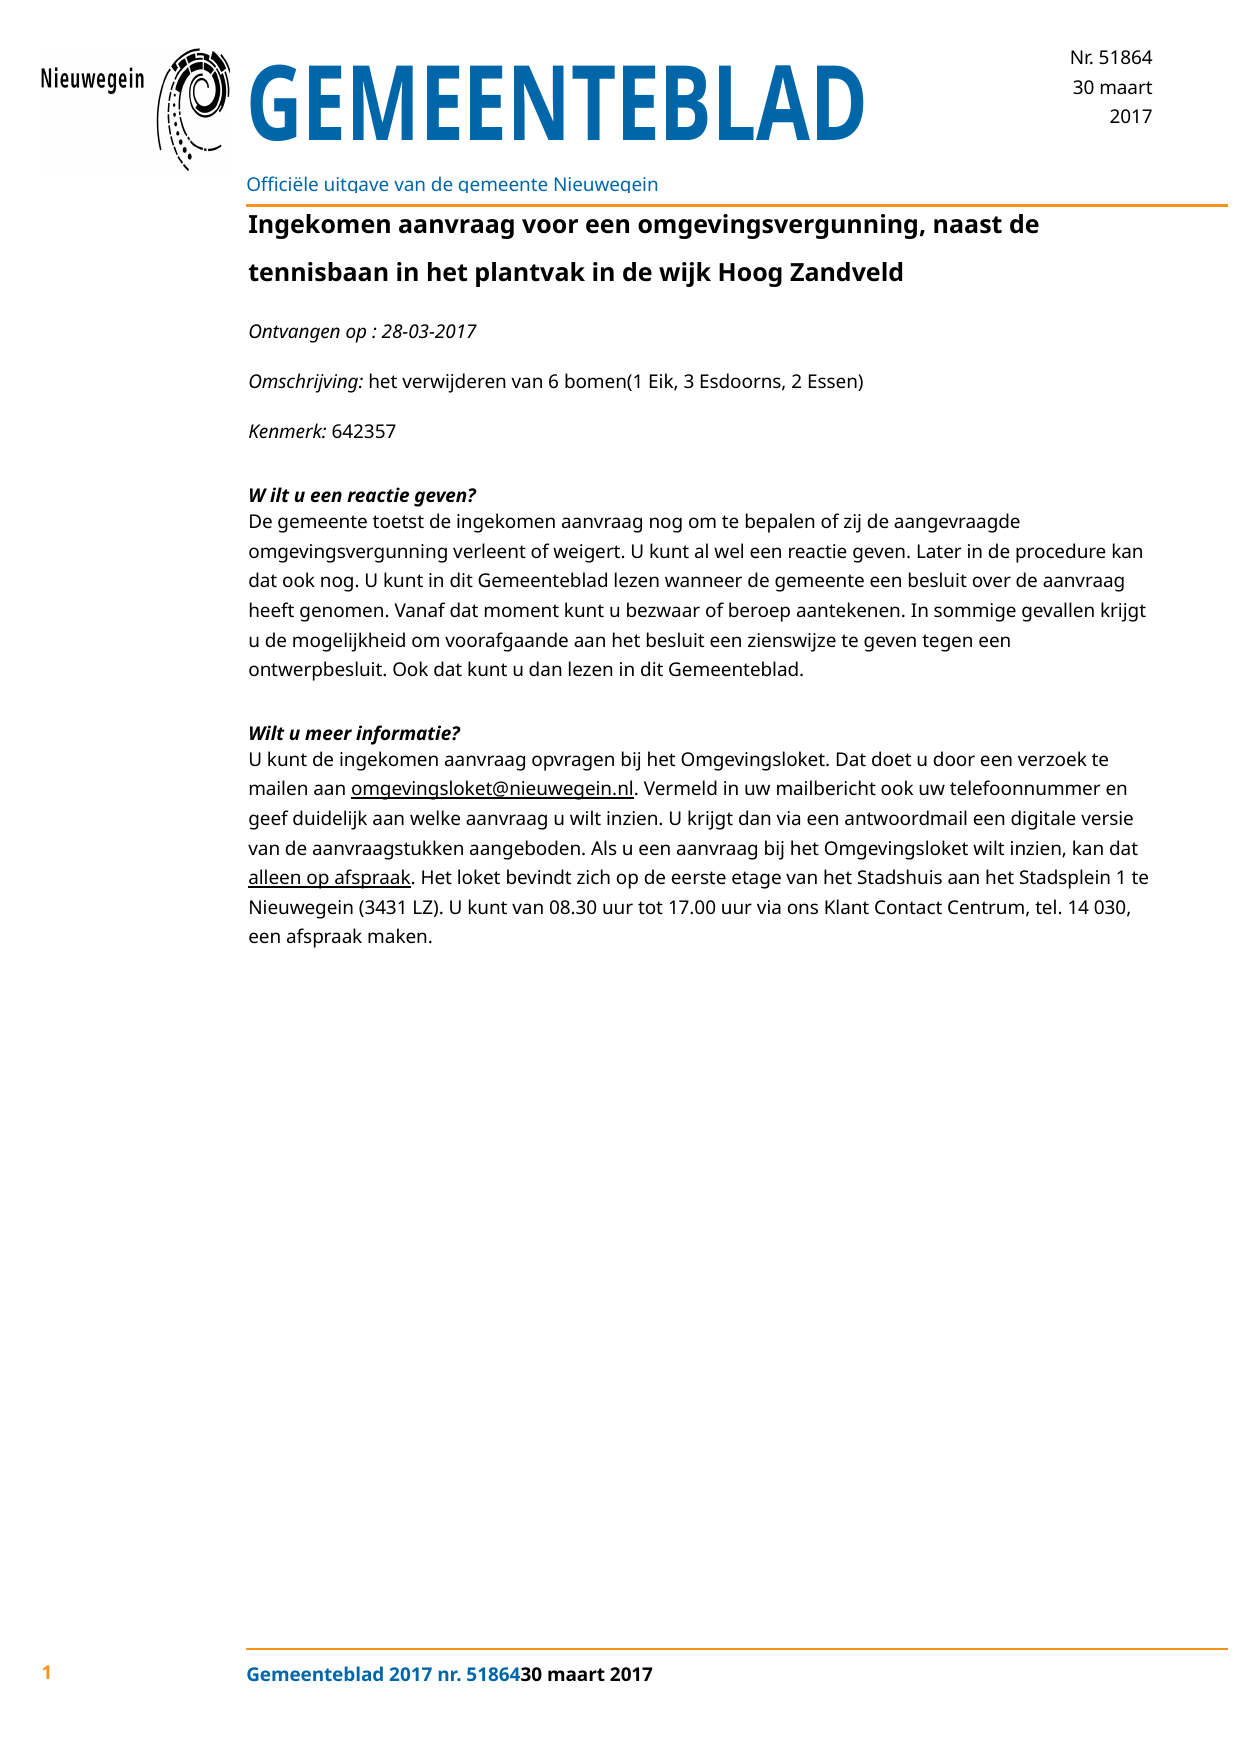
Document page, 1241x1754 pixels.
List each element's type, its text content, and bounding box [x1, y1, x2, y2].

picture [41, 47, 231, 172]
text Ontvangen op : 28-03-2017 [248, 318, 1152, 344]
text Omschrijving: het verwijderen van 6 bomen(1 Eik, 3 Esdoorns, 2 Essen) [248, 368, 1152, 394]
text Ingekomen aanvraag voor een omgevingsvergunning, naast de tennisbaan in het plantvak in de wijk Hoog Zandveld [248, 207, 1152, 288]
text De gemeente toetst de ingekomen aanvraag nog om te bepalen of zij de aangevraagde omgevingsvergunning verleent of weigert. U kunt al wel een reactie geven. Later in de procedure kan dat ook nog. U kunt in dit Gemeenteblad lezen wanneer de gemeente een besluit over de aanvraag heeft genomen. Vanaf dat moment kunt u bezwaar of beroep aantekenen. In sommige gevallen krijgt u de mogelijkheid om voorafgaande aan het besluit een zienswijze te geven tegen een ontwerpbesluit. Ook dat kunt u dan lezen in dit Gemeenteblad. [248, 508, 1152, 682]
text U kunt de ingekomen aanvraag opvragen bij het Omgevingsloket. Dat doet u door een verzoek te mailen aan omgevingsloket@nieuwegein.nl. Vermeld in uw mailbericht ook uw telefoonnummer en geef duidelijk aan welke aanvraag u wilt inzien. U krijgt dan via een antwoordmail een digitale versie van de aanvraagstukken aangeboden. Als u een aanvraag bij het Omgevingsloket wilt inzien, kan dat alleen op afspraak. Het loket bevindt zich op de eerste etage van het Stadshuis aan het Stadsplein 1 te Nieuwegein (3431 LZ). U kunt van 08.30 uur tot 17.00 uur via ons Klant Contact Centrum, tel. 14 030, een afspraak maken. [248, 746, 1152, 949]
text Wilt u meer informatie? [248, 720, 1152, 746]
text W ilt u een reactie geven? [248, 483, 1152, 508]
text Kenmerk: 642357 [248, 419, 1152, 444]
